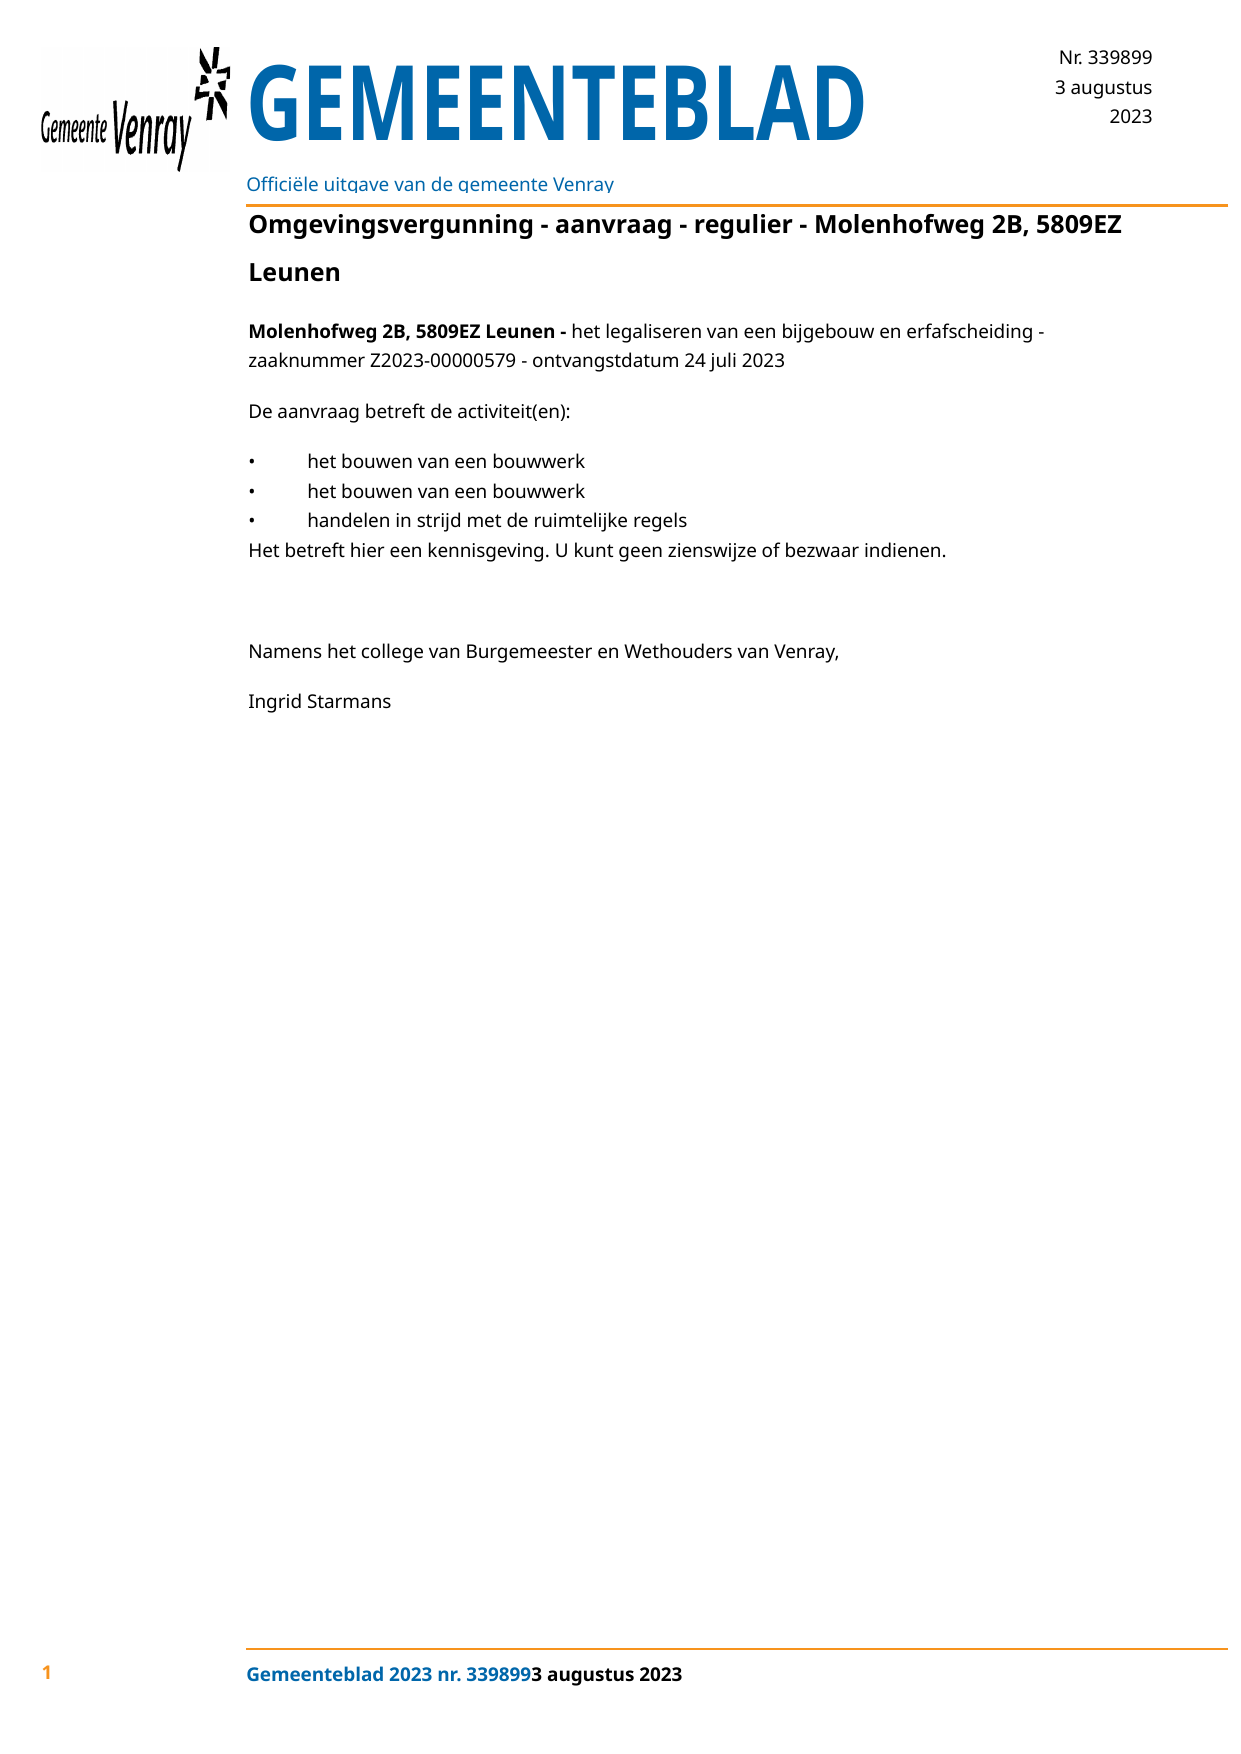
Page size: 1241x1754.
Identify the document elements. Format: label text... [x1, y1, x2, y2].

text Het betreft hier een kennisgeving. U kunt geen zienswijze of bezwaar indienen. [248, 537, 1152, 563]
text Omgevingsvergunning - aanvraag - regulier - Molenhofweg 2B, 5809EZ Leunen [248, 207, 1152, 288]
list het bouwen van een bouwwerk [248, 478, 1152, 504]
picture [41, 47, 231, 172]
text Ingrid Starmans [248, 688, 1152, 714]
text Molenhofweg 2B, 5809EZ Leunen - het legaliseren van een bijgebouw en erfafscheiding - zaaknummer Z2023-00000579 - ontvangstdatum 24 juli 2023 [248, 318, 1152, 373]
list het bouwen van een bouwwerk [248, 448, 1152, 474]
text De aanvraag betreft de activiteit(en): [248, 398, 1152, 424]
text Namens het college van Burgemeester en Wethouders van Venray, [248, 638, 1152, 664]
list handelen in strijd met de ruimtelijke regels [248, 507, 1152, 533]
